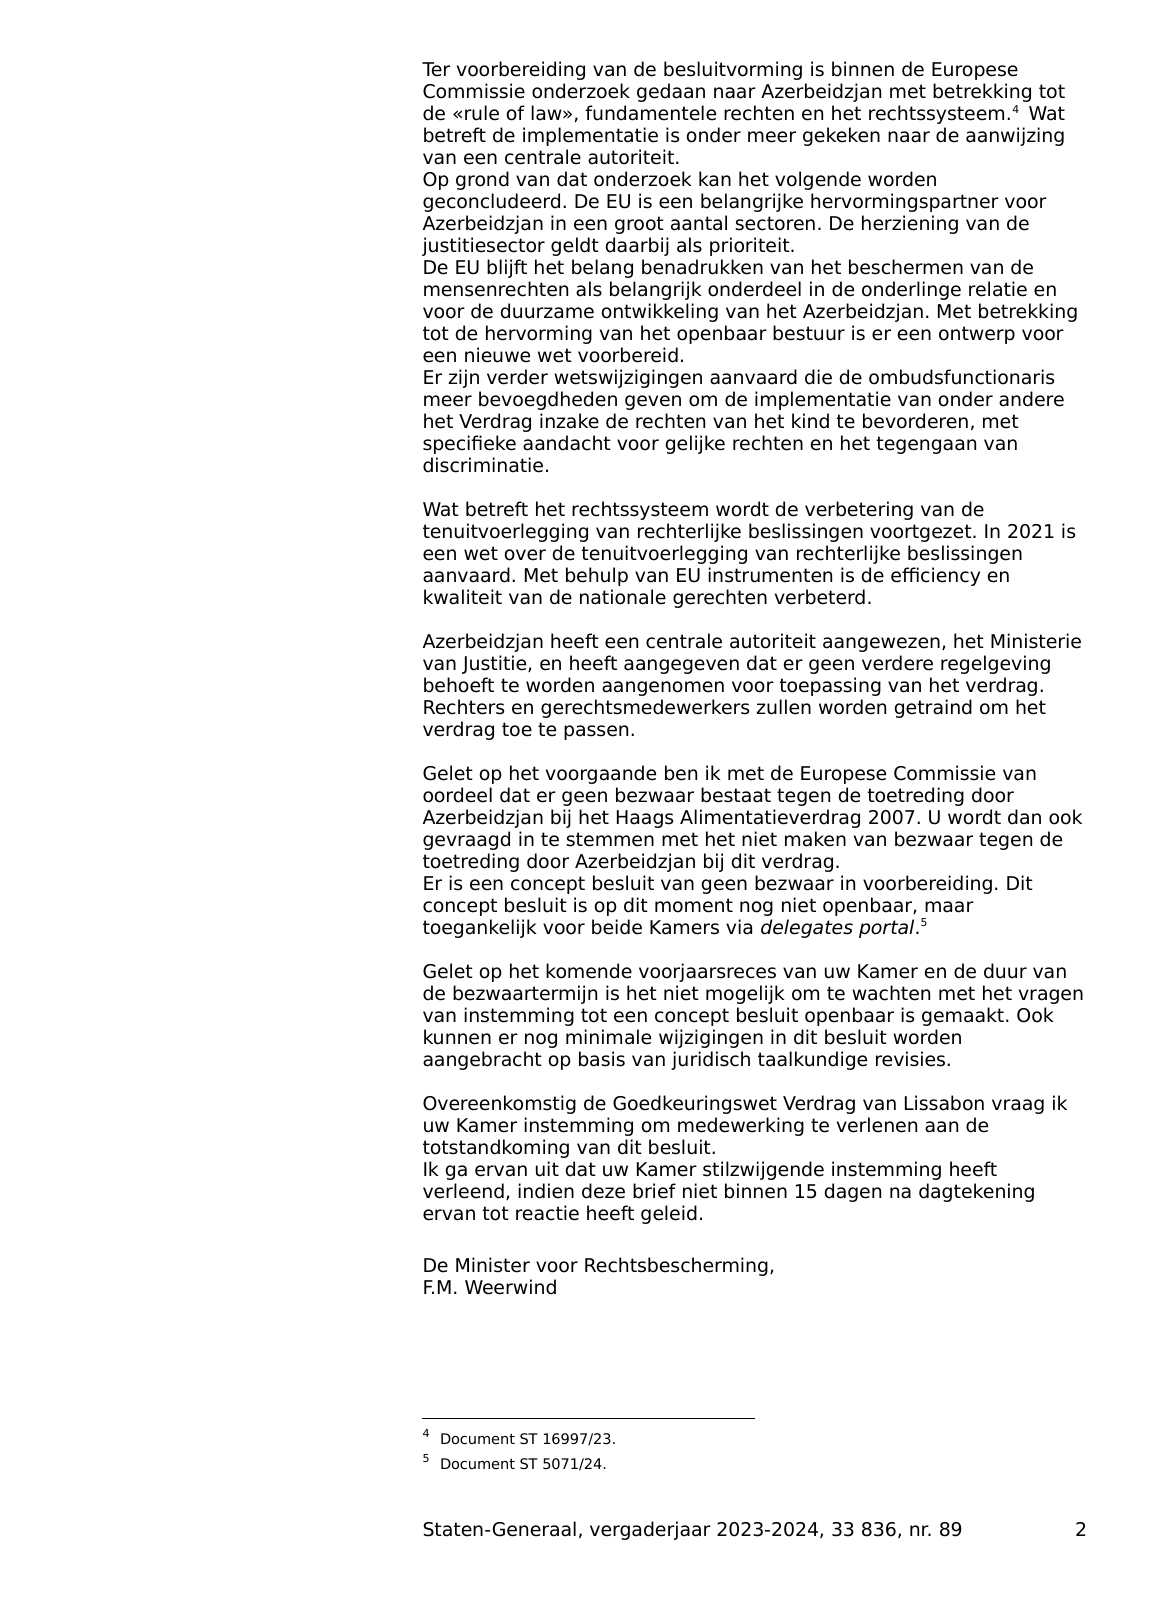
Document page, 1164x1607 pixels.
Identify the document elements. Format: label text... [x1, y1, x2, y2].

text Er zijn verder wetswijzigingen aanvaard die de ombudsfunctionaris meer bevoegdheden geven om de implementatie van onder andere het Verdrag inzake de rechten van het kind te bevorderen, met specifieke aandacht voor gelijke rechten en het tegengaan van discriminatie. [422, 367, 1087, 477]
text Op grond van dat onderzoek kan het volgende worden geconcludeerd. De EU is een belangrijke hervormingspartner voor Azerbeidzjan in een groot aantal sectoren. De herziening van de justitiesector geldt daarbij als prioriteit. [422, 169, 1087, 257]
text Er is een concept besluit van geen bezwaar in voorbereiding. Dit concept besluit is op dit moment nog niet openbaar, maar toegankelijk voor beide Kamers via delegates portal. [422, 873, 1087, 939]
text De EU blijft het belang benadrukken van het beschermen van de mensenrechten als belangrijk onderdeel in de onderlinge relatie en voor de duurzame ontwikkeling van het Azerbeidzjan. Met betrekking tot de hervorming van het openbaar bestuur is er een ontwerp voor een nieuwe wet voorbereid. [422, 257, 1087, 367]
text Document ST 16997/23. [422, 1427, 1087, 1449]
text Ter voorbereiding van de besluitvorming is binnen de Europese Commissie onderzoek gedaan naar Azerbeidzjan met betrekking tot de «rule of law», fundamentele rechten en het rechtssysteem. Wat betreft de implementatie is onder meer gekeken naar de aanwijzing van een centrale autoriteit. [422, 59, 1087, 169]
text Ik ga ervan uit dat uw Kamer stilzwijgende instemming heeft verleend, indien deze brief niet binnen 15 dagen na dagtekening ervan tot reactie heeft geleid. [422, 1159, 1087, 1225]
text Gelet op het komende voorjaarsreces van uw Kamer en de duur van de bezwaartermijn is het niet mogelijk om te wachten met het vragen van instemming tot een concept besluit openbaar is gemaakt. Ook kunnen er nog minimale wijzigingen in dit besluit worden aangebracht op basis van juridisch taalkundige revisies. [422, 961, 1087, 1071]
text De Minister voor Rechtsbescherming, F.M. Weerwind [422, 1255, 1087, 1299]
text Document ST 5071/24. [422, 1452, 1087, 1474]
text Gelet op het voorgaande ben ik met de Europese Commissie van oordeel dat er geen bezwaar bestaat tegen de toetreding door Azerbeidzjan bij het Haags Alimentatieverdrag 2007. U wordt dan ook gevraagd in te stemmen met het niet maken van bezwaar tegen de toetreding door Azerbeidzjan bij dit verdrag. [422, 763, 1087, 873]
text Wat betreft het rechtssysteem wordt de verbetering van de tenuitvoerlegging van rechterlijke beslissingen voortgezet. In 2021 is een wet over de tenuitvoerlegging van rechterlijke beslissingen aanvaard. Met behulp van EU instrumenten is de efficiency en kwaliteit van de nationale gerechten verbeterd. [422, 499, 1087, 609]
text Azerbeidzjan heeft een centrale autoriteit aangewezen, het Ministerie van Justitie, en heeft aangegeven dat er geen verdere regelgeving behoeft te worden aangenomen voor toepassing van het verdrag. Rechters en gerechtsmedewerkers zullen worden getraind om het verdrag toe te passen. [422, 631, 1087, 741]
text Overeenkomstig de Goedkeuringswet Verdrag van Lissabon vraag ik uw Kamer instemming om medewerking te verlenen aan de totstandkoming van dit besluit. [422, 1093, 1087, 1159]
